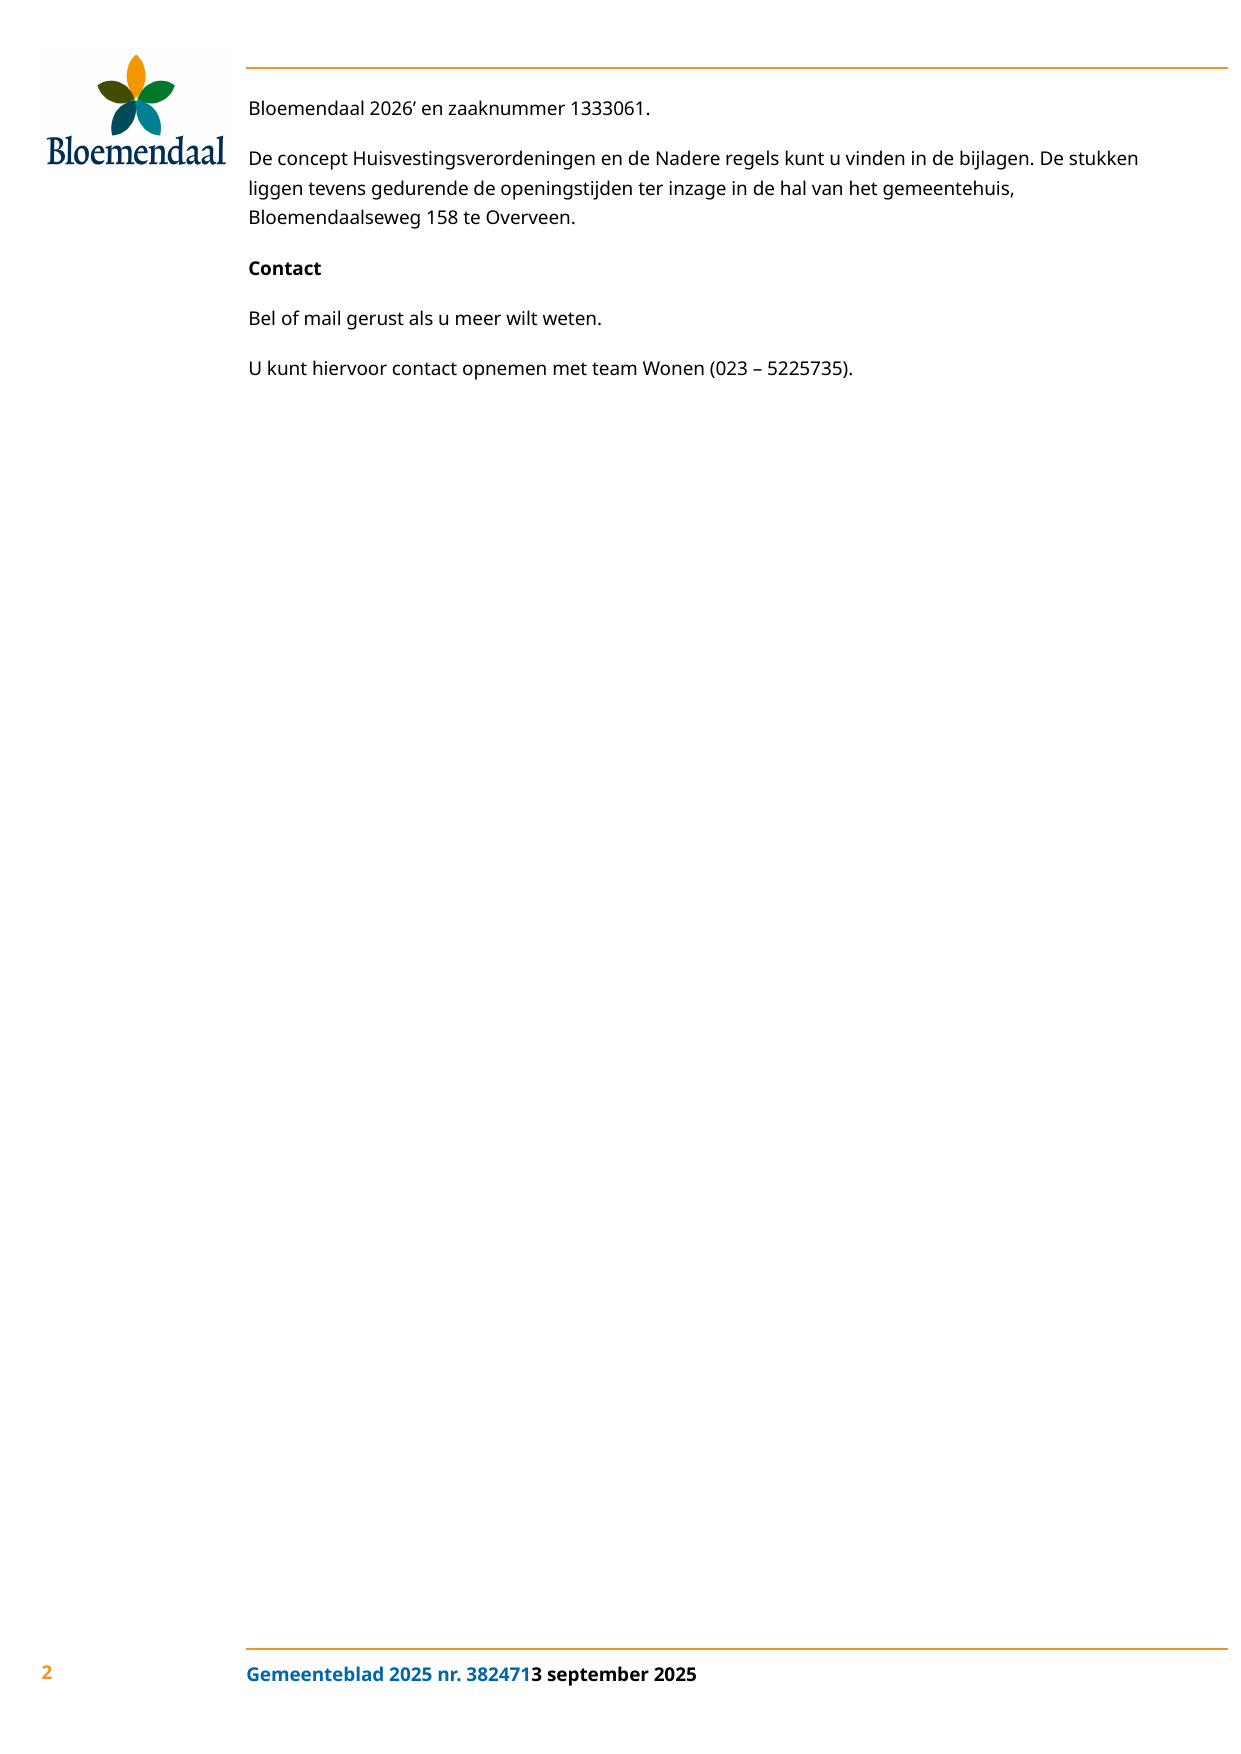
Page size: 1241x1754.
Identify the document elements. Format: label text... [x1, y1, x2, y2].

text Bel of mail gerust als u meer wilt weten. [248, 305, 1152, 331]
text Contact [248, 255, 1152, 281]
text U kunt hiervoor contact opnemen met team Wonen (023 – 5225735). [248, 356, 1152, 381]
text Bloemendaal 2026’ en zaaknummer 1333061. [248, 95, 1152, 121]
picture [41, 47, 231, 172]
text De concept Huisvestingsverordeningen en de Nadere regels kunt u vinden in de bijlagen. De stukken liggen tevens gedurende de openingstijden ter inzage in de hal van het gemeentehuis, Bloemendaalseweg 158 te Overveen. [248, 145, 1152, 230]
